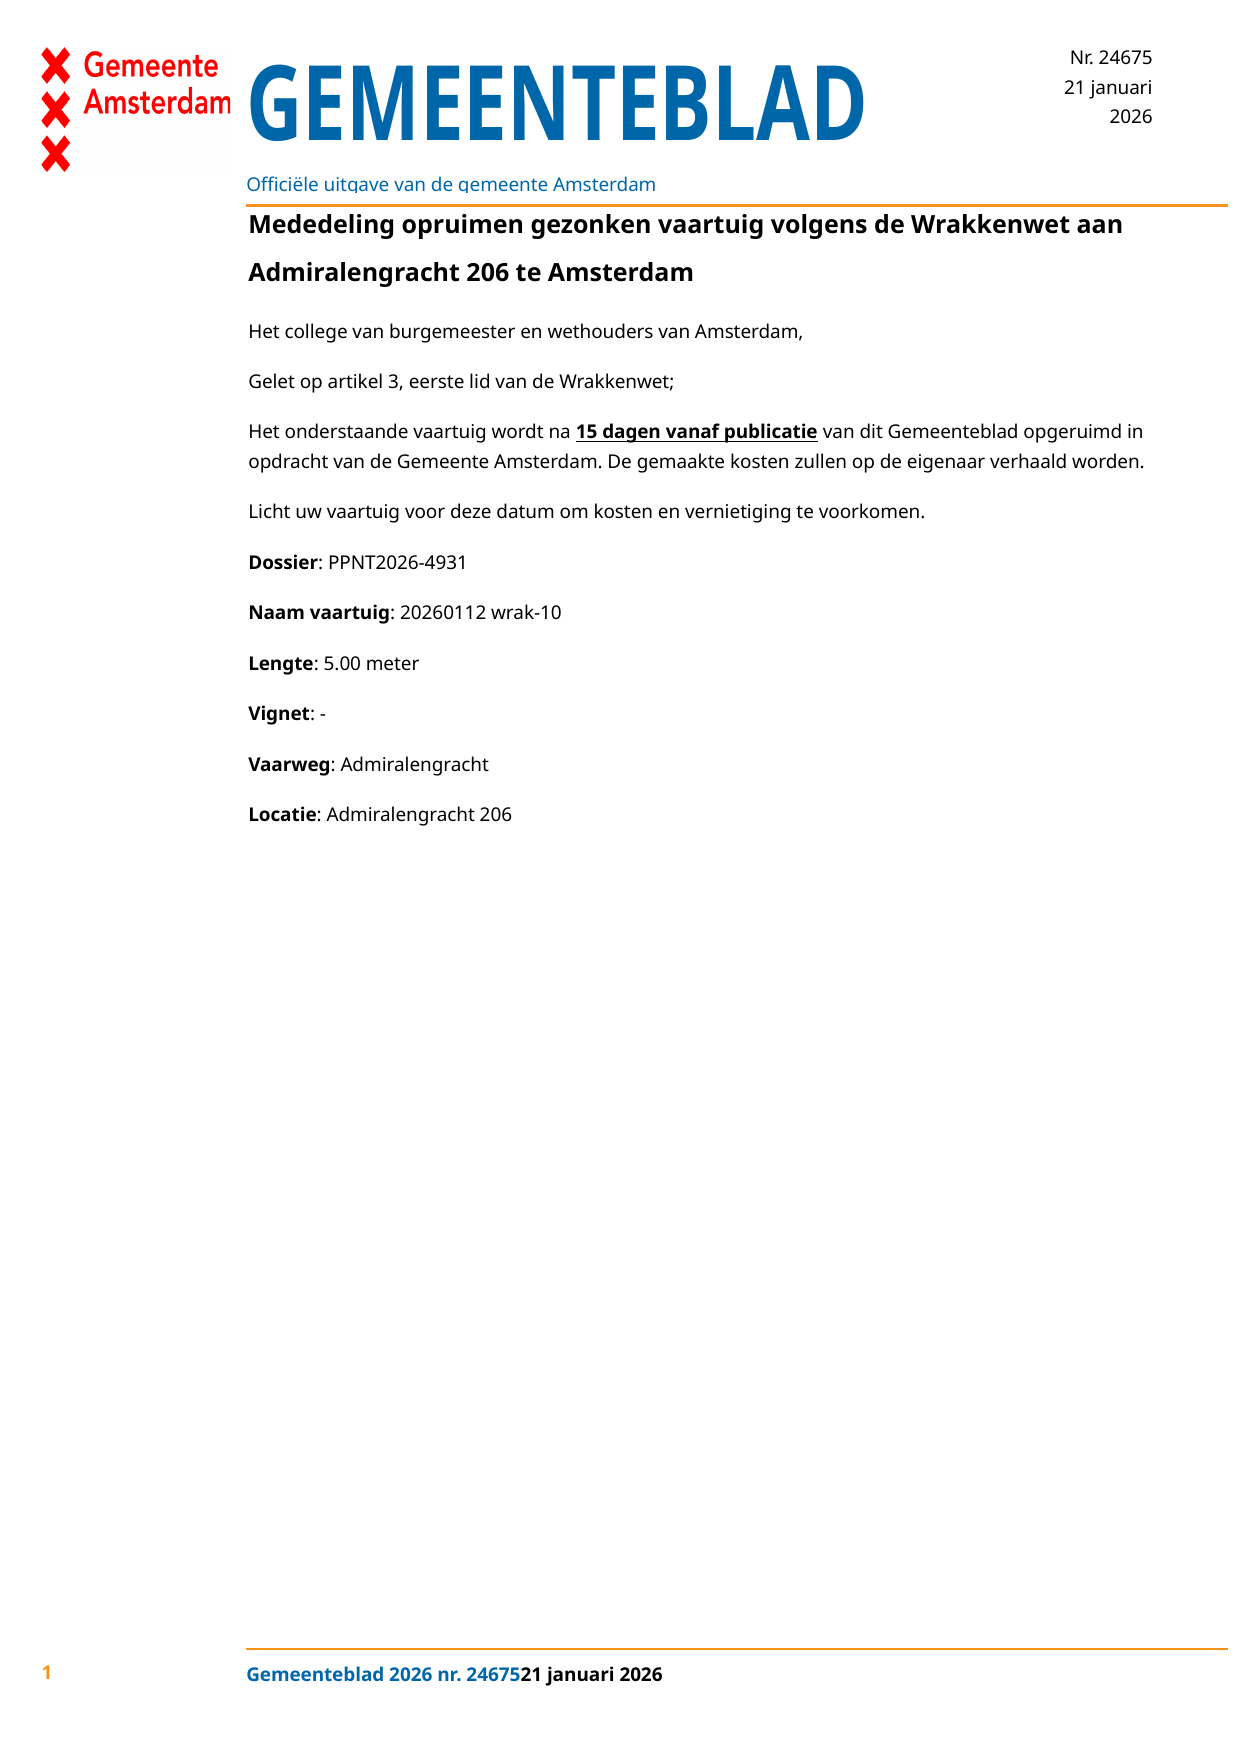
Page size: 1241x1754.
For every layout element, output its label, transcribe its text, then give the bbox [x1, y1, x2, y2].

text Dossier: PPNT2026-4931 [248, 549, 1152, 575]
text Naam vaartuig: 20260112 wrak-10 [248, 599, 1152, 625]
text Vignet: - [248, 700, 1152, 726]
text Vaarweg: Admiralengracht [248, 751, 1152, 777]
picture [41, 47, 231, 172]
text Het college van burgemeester en wethouders van Amsterdam, [248, 318, 1152, 344]
text Licht uw vaartuig voor deze datum om kosten en vernietiging te voorkomen. [248, 499, 1152, 524]
text Gelet op artikel 3, eerste lid van de Wrakkenwet; [248, 368, 1152, 394]
text Mededeling opruimen gezonken vaartuig volgens de Wrakkenwet aan Admiralengracht 206 te Amsterdam [248, 207, 1152, 288]
text Locatie: Admiralengracht 206 [248, 801, 1152, 827]
text Lengte: 5.00 meter [248, 650, 1152, 676]
text Het onderstaande vaartuig wordt na 15 dagen vanaf publicatie van dit Gemeenteblad opgeruimd in opdracht van de Gemeente Amsterdam. De gemaakte kosten zullen op de eigenaar verhaald worden. [248, 419, 1152, 474]
